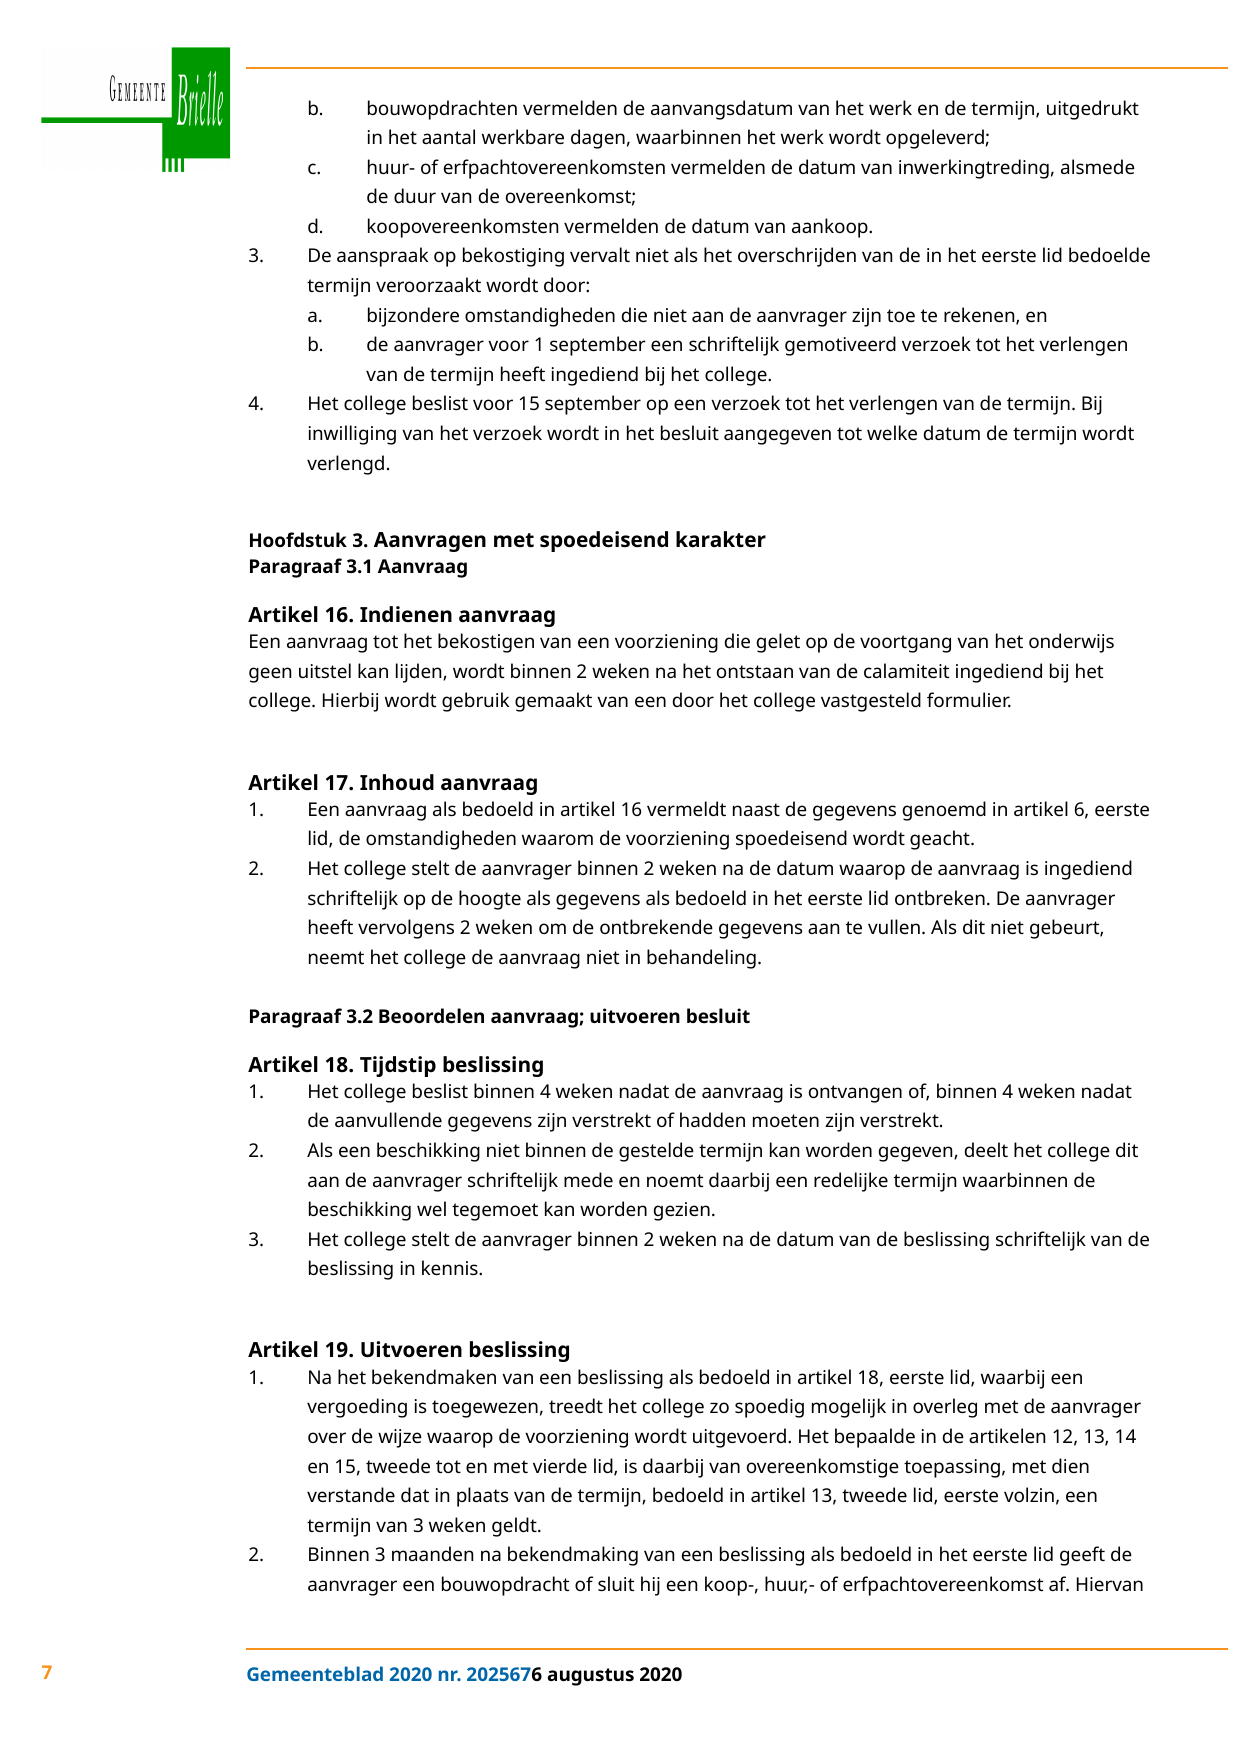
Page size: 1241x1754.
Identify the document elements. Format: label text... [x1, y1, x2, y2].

list bijzondere omstandigheden die niet aan de aanvrager zijn toe te rekenen, en [307, 302, 1152, 328]
list bouwopdrachten vermelden de aanvangsdatum van het werk en de termijn, uitgedrukt in het aantal werkbare dagen, waarbinnen het werk wordt opgeleverd; [307, 95, 1152, 150]
text Artikel 19. Uitvoeren beslissing [248, 1336, 1152, 1364]
text Artikel 17. Inhoud aanvraag [248, 768, 1152, 796]
list Na het bekendmaken van een beslissing als bedoeld in artikel 18, eerste lid, waarbij een vergoeding is toegewezen, treedt het college zo spoedig mogelijk in overleg met de aanvrager over de wijze waarop de voorziening wordt uitgevoerd. Het bepaalde in de artikelen 12, 13, 14 en 15, tweede tot en met vierde lid, is daarbij van overeenkomstige toepassing, met dien verstande dat in plaats van de termijn, bedoeld in artikel 13, tweede lid, eerste volzin, een termijn van 3 weken geldt. [248, 1364, 1152, 1538]
text Paragraaf 3.2 Beoordelen aanvraag; uitvoeren besluit [248, 1003, 1152, 1029]
text Een aanvraag tot het bekostigen van een voorziening die gelet op de voortgang van het onderwijs geen uitstel kan lijden, wordt binnen 2 weken na het ontstaan van de calamiteit ingediend bij het college. Hierbij wordt gebruik gemaakt van een door het college vastgesteld formulier. [248, 628, 1152, 713]
list Het college beslist binnen 4 weken nadat de aanvraag is ontvangen of, binnen 4 weken nadat de aanvullende gegevens zijn verstrekt of hadden moeten zijn verstrekt. [248, 1078, 1152, 1133]
list koopovereenkomsten vermelden de datum van aankoop. [307, 213, 1152, 239]
list Als een beschikking niet binnen de gestelde termijn kan worden gegeven, deelt het college dit aan de aanvrager schriftelijk mede en noemt daarbij een redelijke termijn waarbinnen de beschikking wel tegemoet kan worden gezien. [248, 1137, 1152, 1222]
text Artikel 18. Tijdstip beslissing [248, 1050, 1152, 1078]
list Het college beslist voor 15 september op een verzoek tot het verlengen van de termijn. Bij inwilliging van het verzoek wordt in het besluit aangegeven tot welke datum de termijn wordt verlengd. [248, 391, 1152, 476]
text Artikel 16. Indienen aanvraag [248, 600, 1152, 628]
list De aanspraak op bekostiging vervalt niet als het overschrijden van de in het eerste lid bedoelde termijn veroorzaakt wordt door: [248, 243, 1152, 298]
list Een aanvraag als bedoeld in artikel 16 vermeldt naast de gegevens genoemd in artikel 6, eerste lid, de omstandigheden waarom de voorziening spoedeisend wordt geacht. [248, 796, 1152, 851]
text Paragraaf 3.1 Aanvraag [248, 553, 1152, 579]
text Hoofdstuk 3. Aanvragen met spoedeisend karakter [248, 525, 1152, 553]
list de aanvrager voor 1 september een schriftelijk gemotiveerd verzoek tot het verlengen van de termijn heeft ingediend bij het college. [307, 331, 1152, 387]
list Het college stelt de aanvrager binnen 2 weken na de datum van de beslissing schriftelijk van de beslissing in kennis. [248, 1226, 1152, 1281]
picture [41, 47, 231, 172]
list Het college stelt de aanvrager binnen 2 weken na de datum waarop de aanvraag is ingediend schriftelijk op de hoogte als gegevens als bedoeld in het eerste lid ontbreken. De aanvrager heeft vervolgens 2 weken om de ontbrekende gegevens aan te vullen. Als dit niet gebeurt, neemt het college de aanvraag niet in behandeling. [248, 855, 1152, 970]
list huur- of erfpachtovereenkomsten vermelden de datum van inwerkingtreding, alsmede de duur van de overeenkomst; [307, 154, 1152, 209]
list Binnen 3 maanden na bekendmaking van een beslissing als bedoeld in het eerste lid geeft de aanvrager een bouwopdracht of sluit hij een koop-, huur,- of erfpachtovereenkomst af. Hiervan [248, 1542, 1152, 1597]
